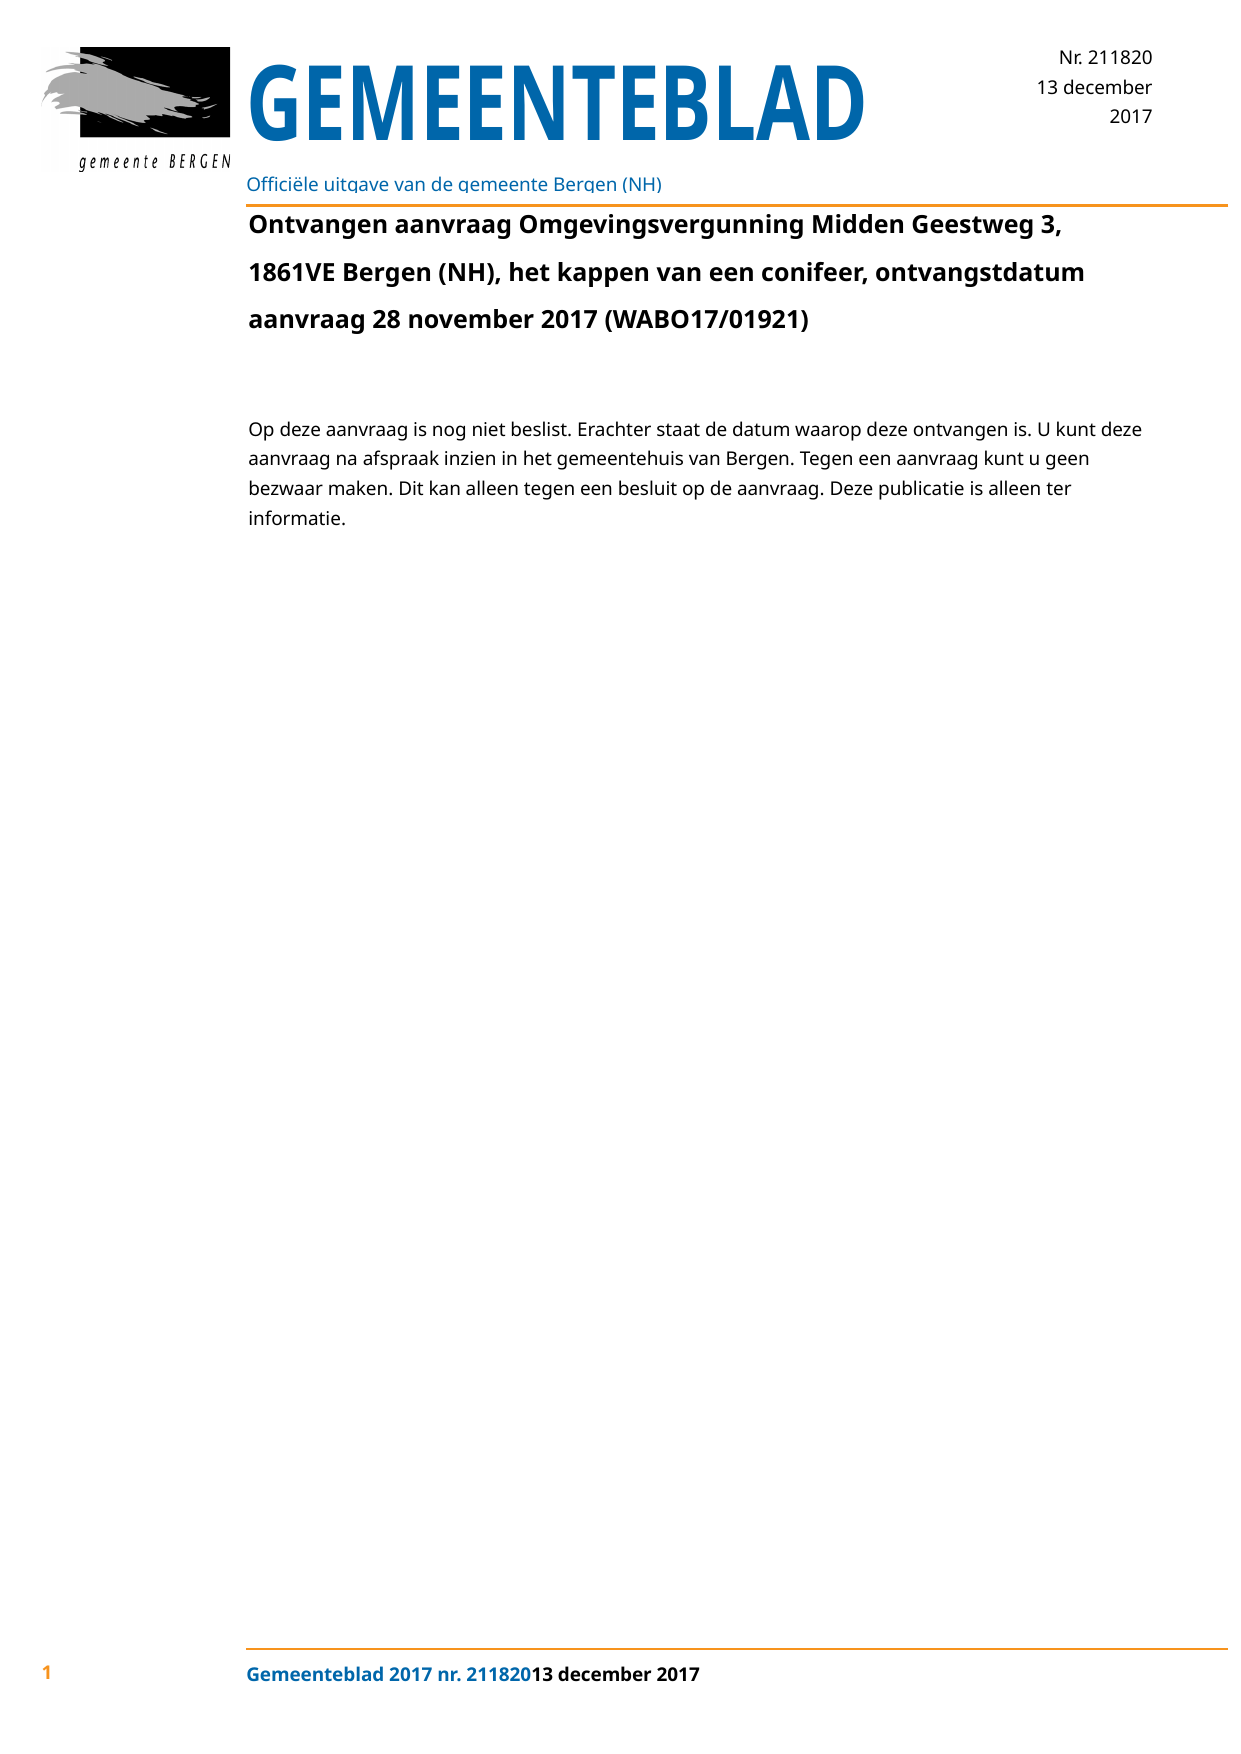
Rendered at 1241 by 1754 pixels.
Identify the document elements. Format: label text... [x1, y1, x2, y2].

text Op deze aanvraag is nog niet beslist. Erachter staat de datum waarop deze ontvangen is. U kunt deze aanvraag na afspraak inzien in het gemeentehuis van Bergen. Tegen een aanvraag kunt u geen bezwaar maken. Dit kan alleen tegen een besluit op de aanvraag. Deze publicatie is alleen ter informatie. [248, 416, 1152, 530]
text Ontvangen aanvraag Omgevingsvergunning Midden Geestweg 3, 1861VE Bergen (NH), het kappen van een conifeer, ontvangstdatum aanvraag 28 november 2017 (WABO17/01921) [248, 207, 1152, 336]
picture [41, 47, 231, 172]
